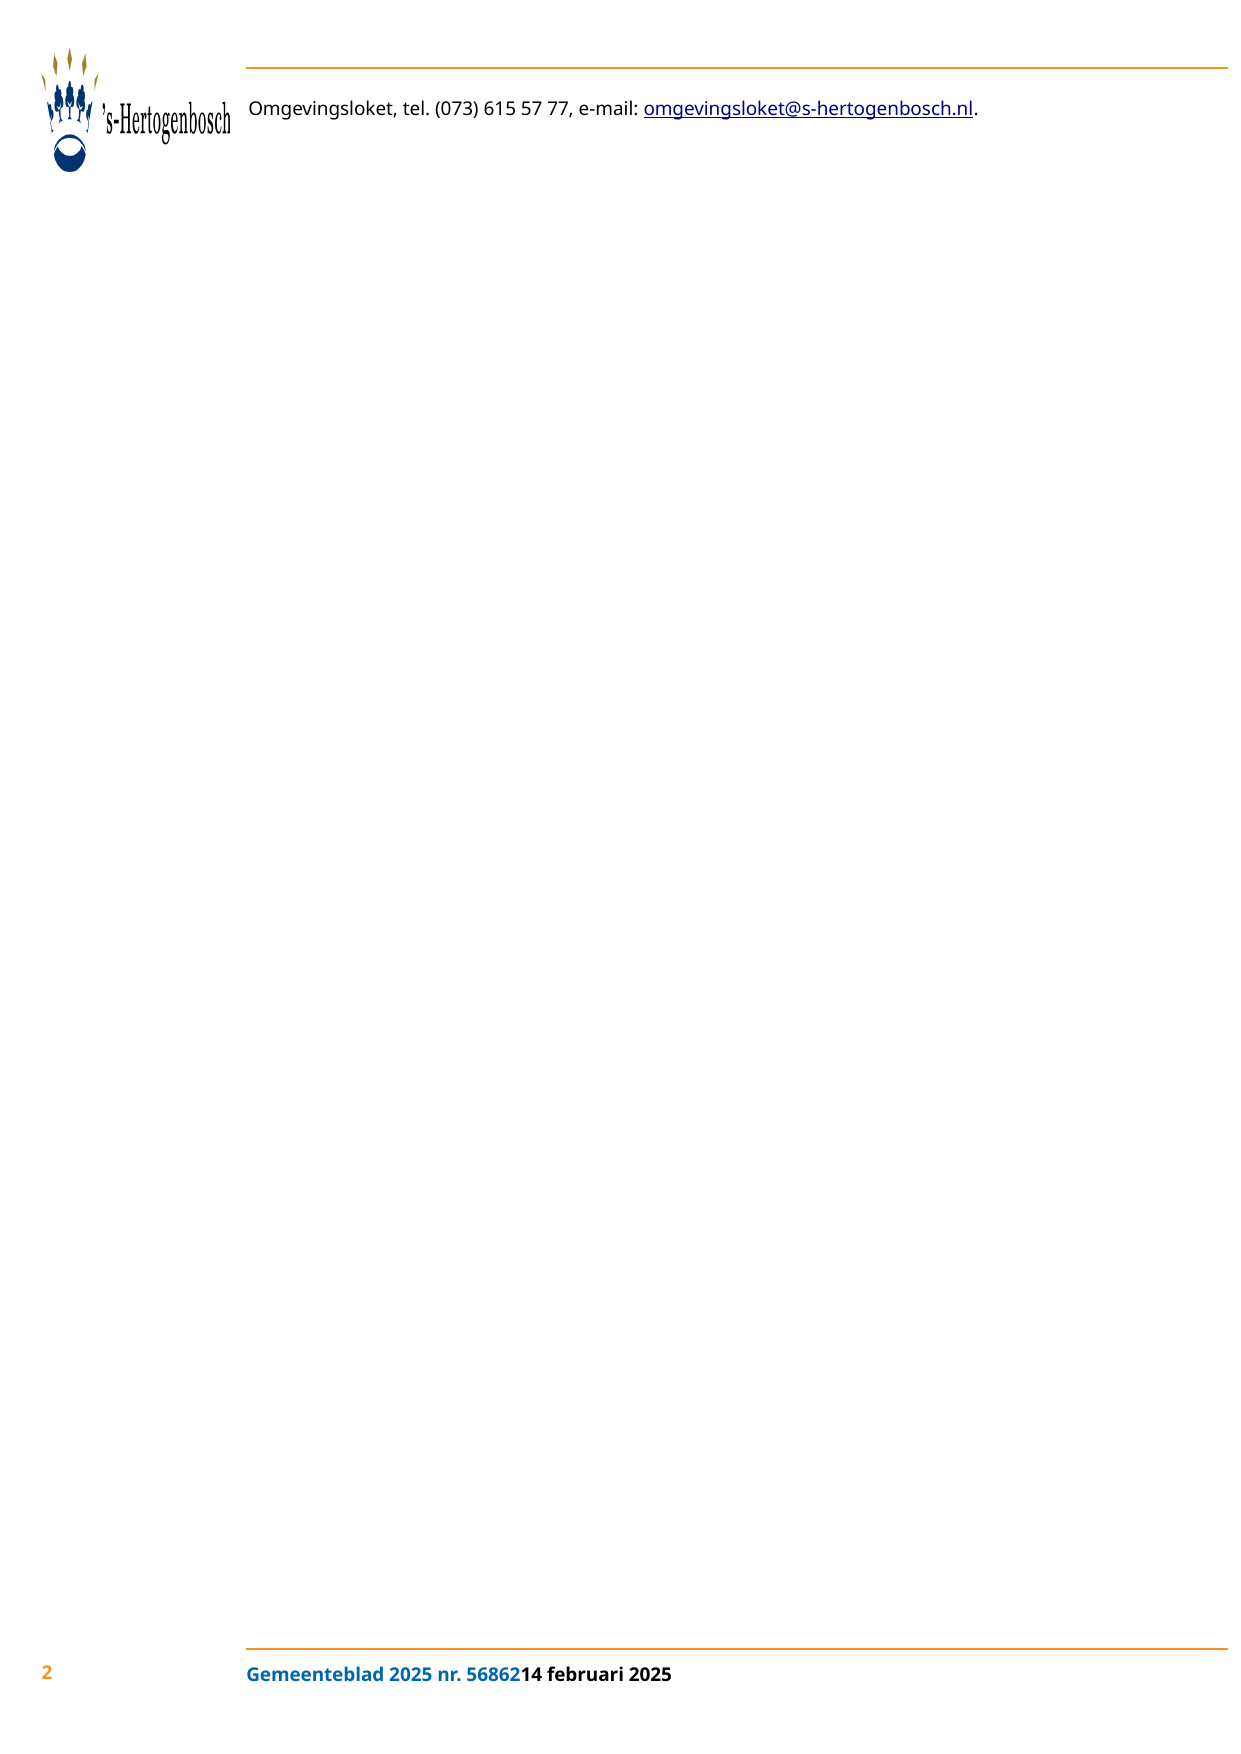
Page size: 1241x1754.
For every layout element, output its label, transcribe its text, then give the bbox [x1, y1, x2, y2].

text Omgevingsloket, tel. (073) 615 57 77, e-mail: omgevingsloket@s-hertogenbosch.nl. [248, 95, 1152, 121]
picture [41, 47, 231, 172]
